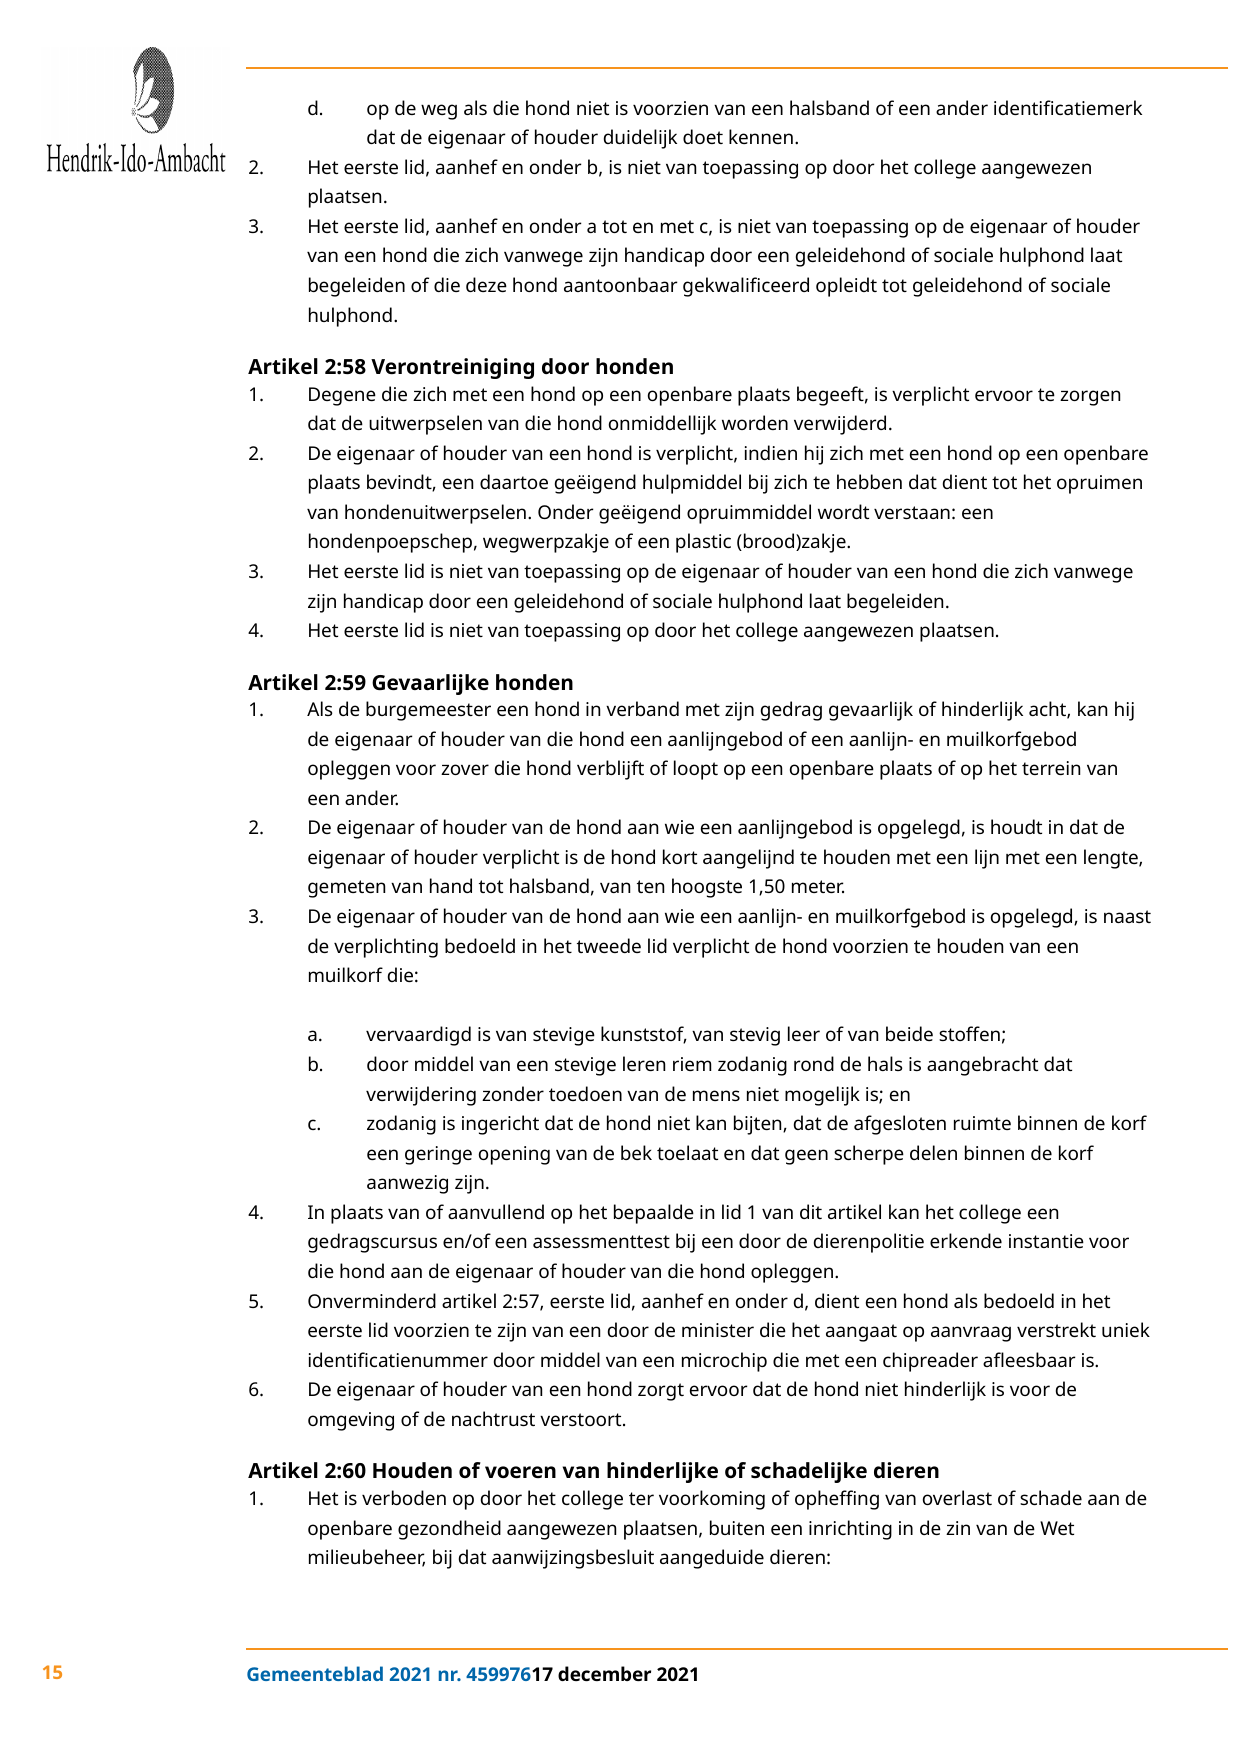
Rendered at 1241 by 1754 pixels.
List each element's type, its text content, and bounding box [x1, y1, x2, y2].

list Het is verboden op door het college ter voorkoming of opheffing van overlast of schade aan de openbare gezondheid aangewezen plaatsen, buiten een inrichting in de zin van de Wet milieubeheer, bij dat aanwijzingsbesluit aangeduide dieren: [248, 1485, 1152, 1570]
list Onverminderd artikel 2:57, eerste lid, aanhef en onder d, dient een hond als bedoeld in het eerste lid voorzien te zijn van een door de minister die het aangaat op aanvraag verstrekt uniek identificatienummer door middel van een microchip die met een chipreader afleesbaar is. [248, 1288, 1152, 1373]
list De eigenaar of houder van de hond aan wie een aanlijngebod is opgelegd, is houdt in dat de eigenaar of houder verplicht is de hond kort aangelijnd te houden met een lijn met een lengte, gemeten van hand tot halsband, van ten hoogste 1,50 meter. [248, 814, 1152, 899]
list vervaardigd is van stevige kunststof, van stevig leer of van beide stoffen; [307, 1022, 1152, 1047]
list In plaats van of aanvullend op het bepaalde in lid 1 van dit artikel kan het college een gedragscursus en/of een assessmenttest bij een door de dierenpolitie erkende instantie voor die hond aan de eigenaar of houder van die hond opleggen. [248, 1199, 1152, 1284]
list door middel van een stevige leren riem zodanig rond de hals is aangebracht dat verwijdering zonder toedoen van de mens niet mogelijk is; en [307, 1051, 1152, 1107]
list De eigenaar of houder van een hond is verplicht, indien hij zich met een hond op een openbare plaats bevindt, een daartoe geëigend hulpmiddel bij zich te hebben dat dient tot het opruimen van hondenuitwerpselen. Onder geëigend opruimmiddel wordt verstaan: een hondenpoepschep, wegwerpzakje of een plastic (brood)zakje. [248, 440, 1152, 554]
list Het eerste lid, aanhef en onder b, is niet van toepassing op door het college aangewezen plaatsen. [248, 154, 1152, 209]
list De eigenaar of houder van een hond zorgt ervoor dat de hond niet hinderlijk is voor de omgeving of de nachtrust verstoort. [248, 1377, 1152, 1432]
text Artikel 2:59 Gevaarlijke honden [248, 668, 1152, 696]
list zodanig is ingericht dat de hond niet kan bijten, dat de afgesloten ruimte binnen de korf een geringe opening van de bek toelaat en dat geen scherpe delen binnen de korf aanwezig zijn. [307, 1110, 1152, 1195]
list Degene die zich met een hond op een openbare plaats begeeft, is verplicht ervoor te zorgen dat de uitwerpselen van die hond onmiddellijk worden verwijderd. [248, 381, 1152, 436]
list op de weg als die hond niet is voorzien van een halsband of een ander identificatiemerk dat de eigenaar of houder duidelijk doet kennen. [307, 95, 1152, 150]
list Als de burgemeester een hond in verband met zijn gedrag gevaarlijk of hinderlijk acht, kan hij de eigenaar of houder van die hond een aanlijngebod of een aanlijn- en muilkorfgebod opleggen voor zover die hond verblijft of loopt op een openbare plaats of op het terrein van een ander. [248, 696, 1152, 811]
list Het eerste lid, aanhef en onder a tot en met c, is niet van toepassing op de eigenaar of houder van een hond die zich vanwege zijn handicap door een geleidehond of sociale hulphond laat begeleiden of die deze hond aantoonbaar gekwalificeerd opleidt tot geleidehond of sociale hulphond. [248, 213, 1152, 328]
list Het eerste lid is niet van toepassing op de eigenaar of houder van een hond die zich vanwege zijn handicap door een geleidehond of sociale hulphond laat begeleiden. [248, 558, 1152, 613]
list De eigenaar of houder van de hond aan wie een aanlijn- en muilkorfgebod is opgelegd, is naast de verplichting bedoeld in het tweede lid verplicht de hond voorzien te houden van een muilkorf die: [248, 903, 1152, 988]
picture [41, 47, 231, 172]
text Artikel 2:60 Houden of voeren van hinderlijke of schadelijke dieren [248, 1457, 1152, 1485]
text Artikel 2:58 Verontreiniging door honden [248, 352, 1152, 381]
list Het eerste lid is niet van toepassing op door het college aangewezen plaatsen. [248, 617, 1152, 643]
